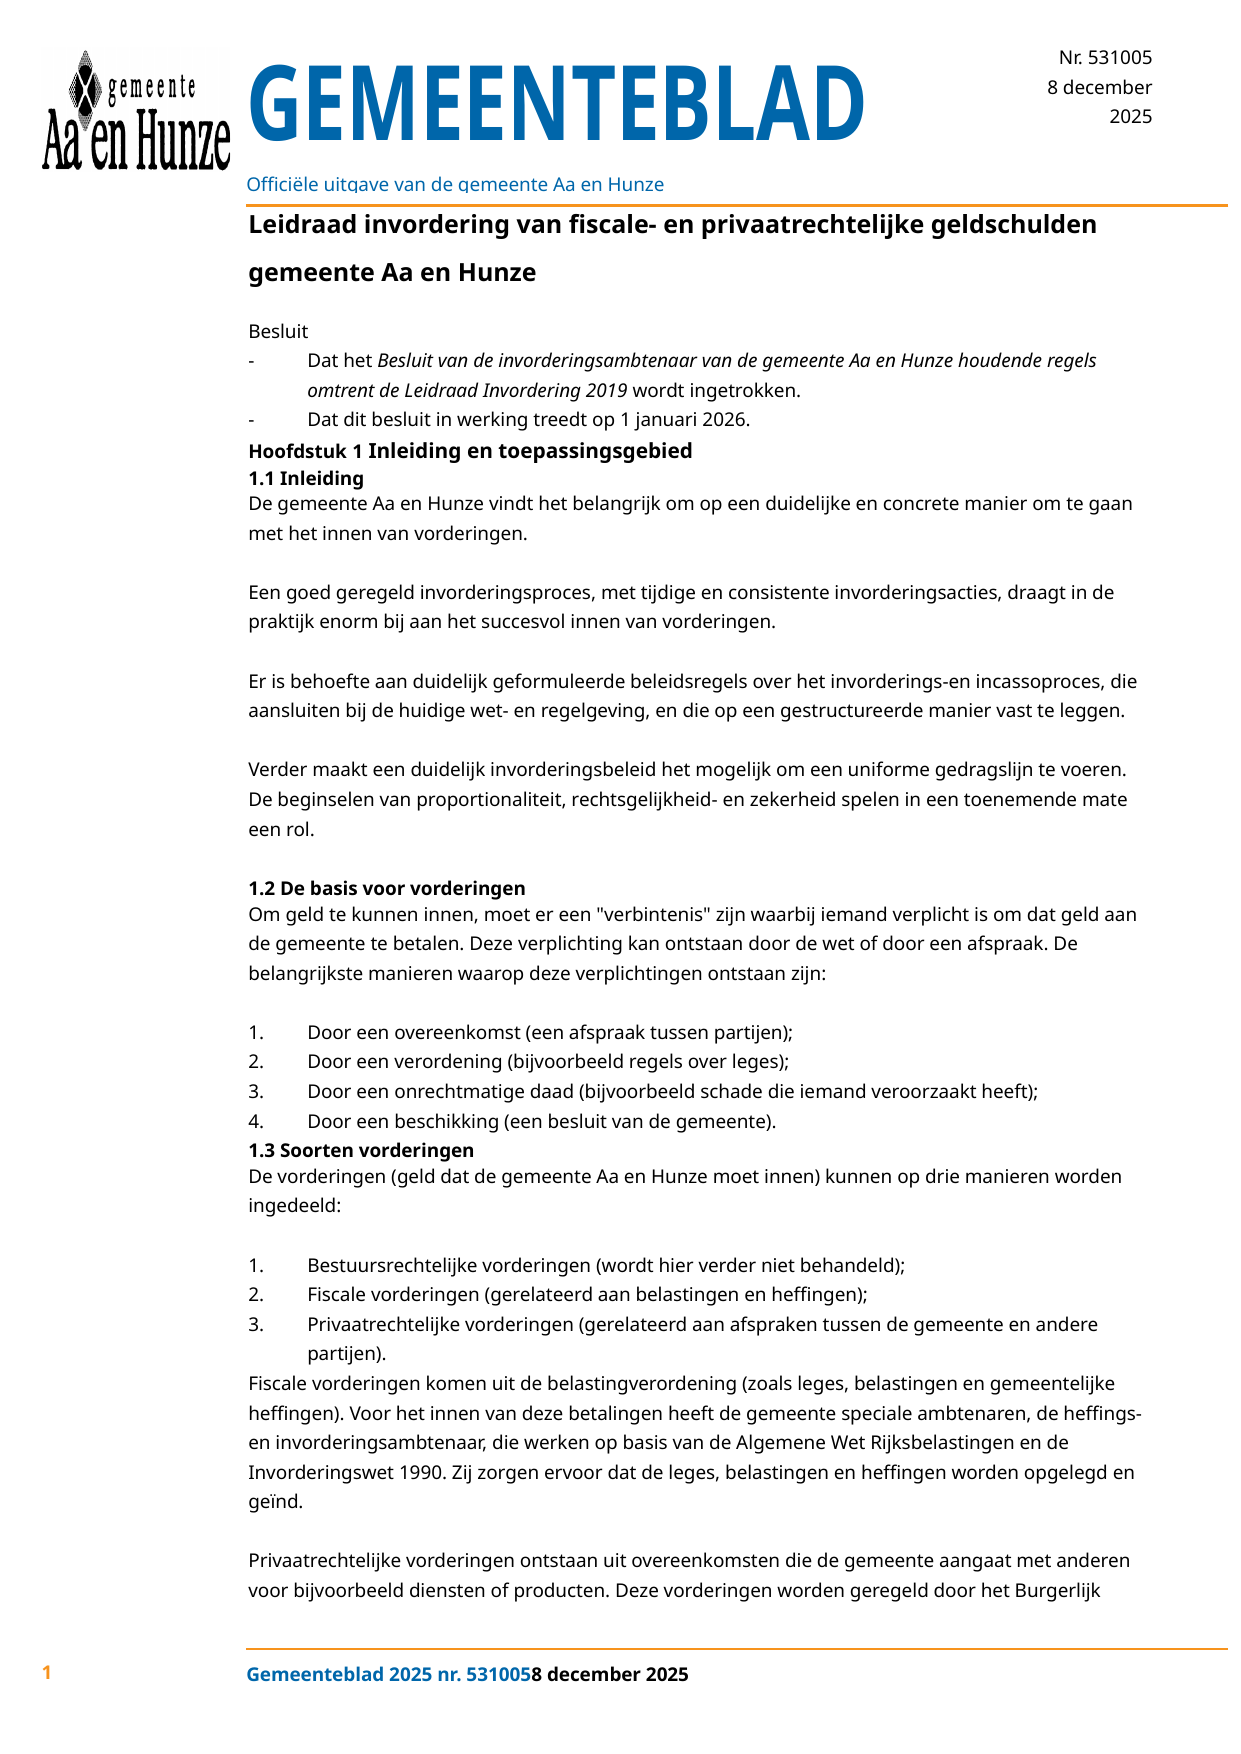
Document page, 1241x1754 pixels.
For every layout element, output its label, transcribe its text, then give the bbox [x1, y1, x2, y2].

list Bestuursrechtelijke vorderingen (wordt hier verder niet behandeld); [248, 1252, 1152, 1278]
text Er is behoefte aan duidelijk geformuleerde beleidsregels over het invorderings-en incassoproces, die aansluiten bij de huidige wet- en regelgeving, en die op een gestructureerde manier vast te leggen. [248, 668, 1152, 723]
text De gemeente Aa en Hunze vindt het belangrijk om op een duidelijke en concrete manier om te gaan met het innen van vorderingen. [248, 490, 1152, 546]
list Dat het Besluit van de invorderingsambtenaar van de gemeente Aa en Hunze houdende regels omtrent de Leidraad Invordering 2019 wordt ingetrokken. [248, 347, 1152, 403]
text Privaatrechtelijke vorderingen ontstaan uit overeenkomsten die de gemeente aangaat met anderen voor bijvoorbeeld diensten of producten. Deze vorderingen worden geregeld door het Burgerlijk [248, 1548, 1152, 1603]
list Dat dit besluit in werking treedt op 1 januari 2026. [248, 407, 1152, 432]
text De vorderingen (geld dat de gemeente Aa en Hunze moet innen) kunnen op drie manieren worden ingedeeld: [248, 1163, 1152, 1218]
text Hoofdstuk 1 Inleiding en toepassingsgebied [248, 436, 1152, 465]
picture [41, 47, 231, 172]
list Door een verordening (bijvoorbeeld regels over leges); [248, 1049, 1152, 1074]
text Besluit [248, 318, 1152, 344]
text Leidraad invordering van fiscale- en privaatrechtelijke geldschulden gemeente Aa en Hunze [248, 207, 1152, 288]
text Fiscale vorderingen komen uit de belastingverordening (zoals leges, belastingen en gemeentelijke heffingen). Voor het innen van deze betalingen heeft de gemeente speciale ambtenaren, de heffings- en invorderingsambtenaar, die werken op basis van de Algemene Wet Rijksbelastingen en de Invorderingswet 1990. Zij zorgen ervoor dat de leges, belastingen en heffingen worden opgelegd en geïnd. [248, 1370, 1152, 1514]
text 1.3 Soorten vorderingen [248, 1137, 1152, 1163]
text Om geld te kunnen innen, moet er een "verbintenis" zijn waarbij iemand verplicht is om dat geld aan de gemeente te betalen. Deze verplichting kan ontstaan door de wet of door een afspraak. De belangrijkste manieren waarop deze verplichtingen ontstaan zijn: [248, 901, 1152, 986]
list Door een onrechtmatige daad (bijvoorbeeld schade die iemand veroorzaakt heeft); [248, 1078, 1152, 1104]
text 1.1 Inleiding [248, 465, 1152, 490]
list Fiscale vorderingen (gerelateerd aan belastingen en heffingen); [248, 1281, 1152, 1307]
text Een goed geregeld invorderingsproces, met tijdige en consistente invorderingsacties, draagt in de praktijk enorm bij aan het succesvol innen van vorderingen. [248, 579, 1152, 634]
list Door een beschikking (een besluit van de gemeente). [248, 1108, 1152, 1133]
list Door een overeenkomst (een afspraak tussen partijen); [248, 1019, 1152, 1045]
list Privaatrechtelijke vorderingen (gerelateerd aan afspraken tussen de gemeente en andere partijen). [248, 1311, 1152, 1366]
text Verder maakt een duidelijk invorderingsbeleid het mogelijk om een uniforme gedragslijn te voeren. De beginselen van proportionaliteit, rechtsgelijkheid- en zekerheid spelen in een toenemende mate een rol. [248, 757, 1152, 842]
text 1.2 De basis voor vorderingen [248, 875, 1152, 901]
